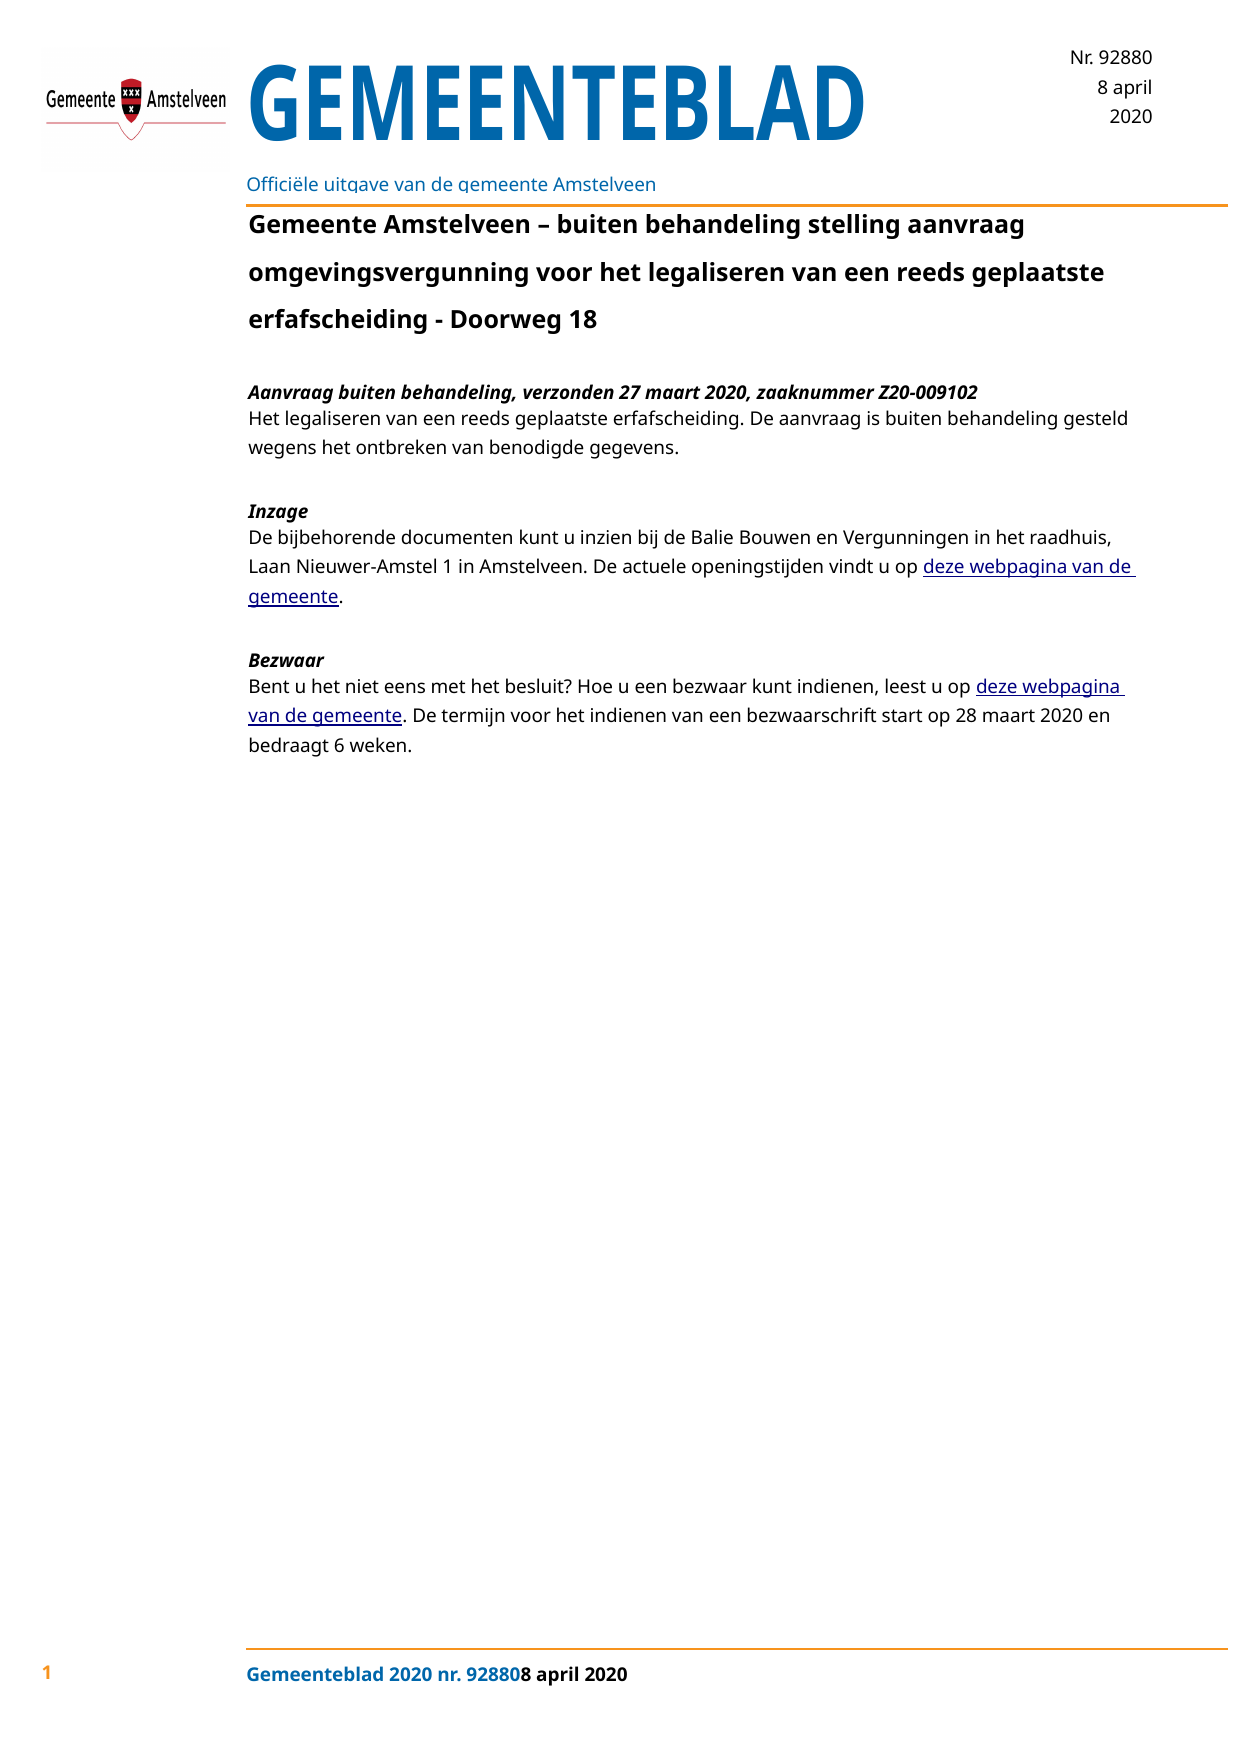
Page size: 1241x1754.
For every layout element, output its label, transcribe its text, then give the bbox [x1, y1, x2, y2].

picture [41, 47, 231, 172]
text Bent u het niet eens met het besluit? Hoe u een bezwaar kunt indienen, leest u op deze webpagina van de gemeente. De termijn voor het indienen van een bezwaarschrift start op 28 maart 2020 en bedraagt 6 weken. [248, 673, 1152, 758]
text De bijbehorende documenten kunt u inzien bij de Balie Bouwen en Vergunningen in het raadhuis, Laan Nieuwer-Amstel 1 in Amstelveen. De actuele openingstijden vindt u op deze webpagina van de gemeente. [248, 524, 1152, 609]
text Inzage [248, 498, 1152, 524]
text Bezwaar [248, 647, 1152, 673]
text Aanvraag buiten behandeling, verzonden 27 maart 2020, zaaknummer Z20-009102 [248, 379, 1152, 405]
text Het legaliseren van een reeds geplaatste erfafscheiding. De aanvraag is buiten behandeling gesteld wegens het ontbreken van benodigde gegevens. [248, 405, 1152, 460]
text Gemeente Amstelveen – buiten behandeling stelling aanvraag omgevingsvergunning voor het legaliseren van een reeds geplaatste erfafscheiding - Doorweg 18 [248, 207, 1152, 336]
